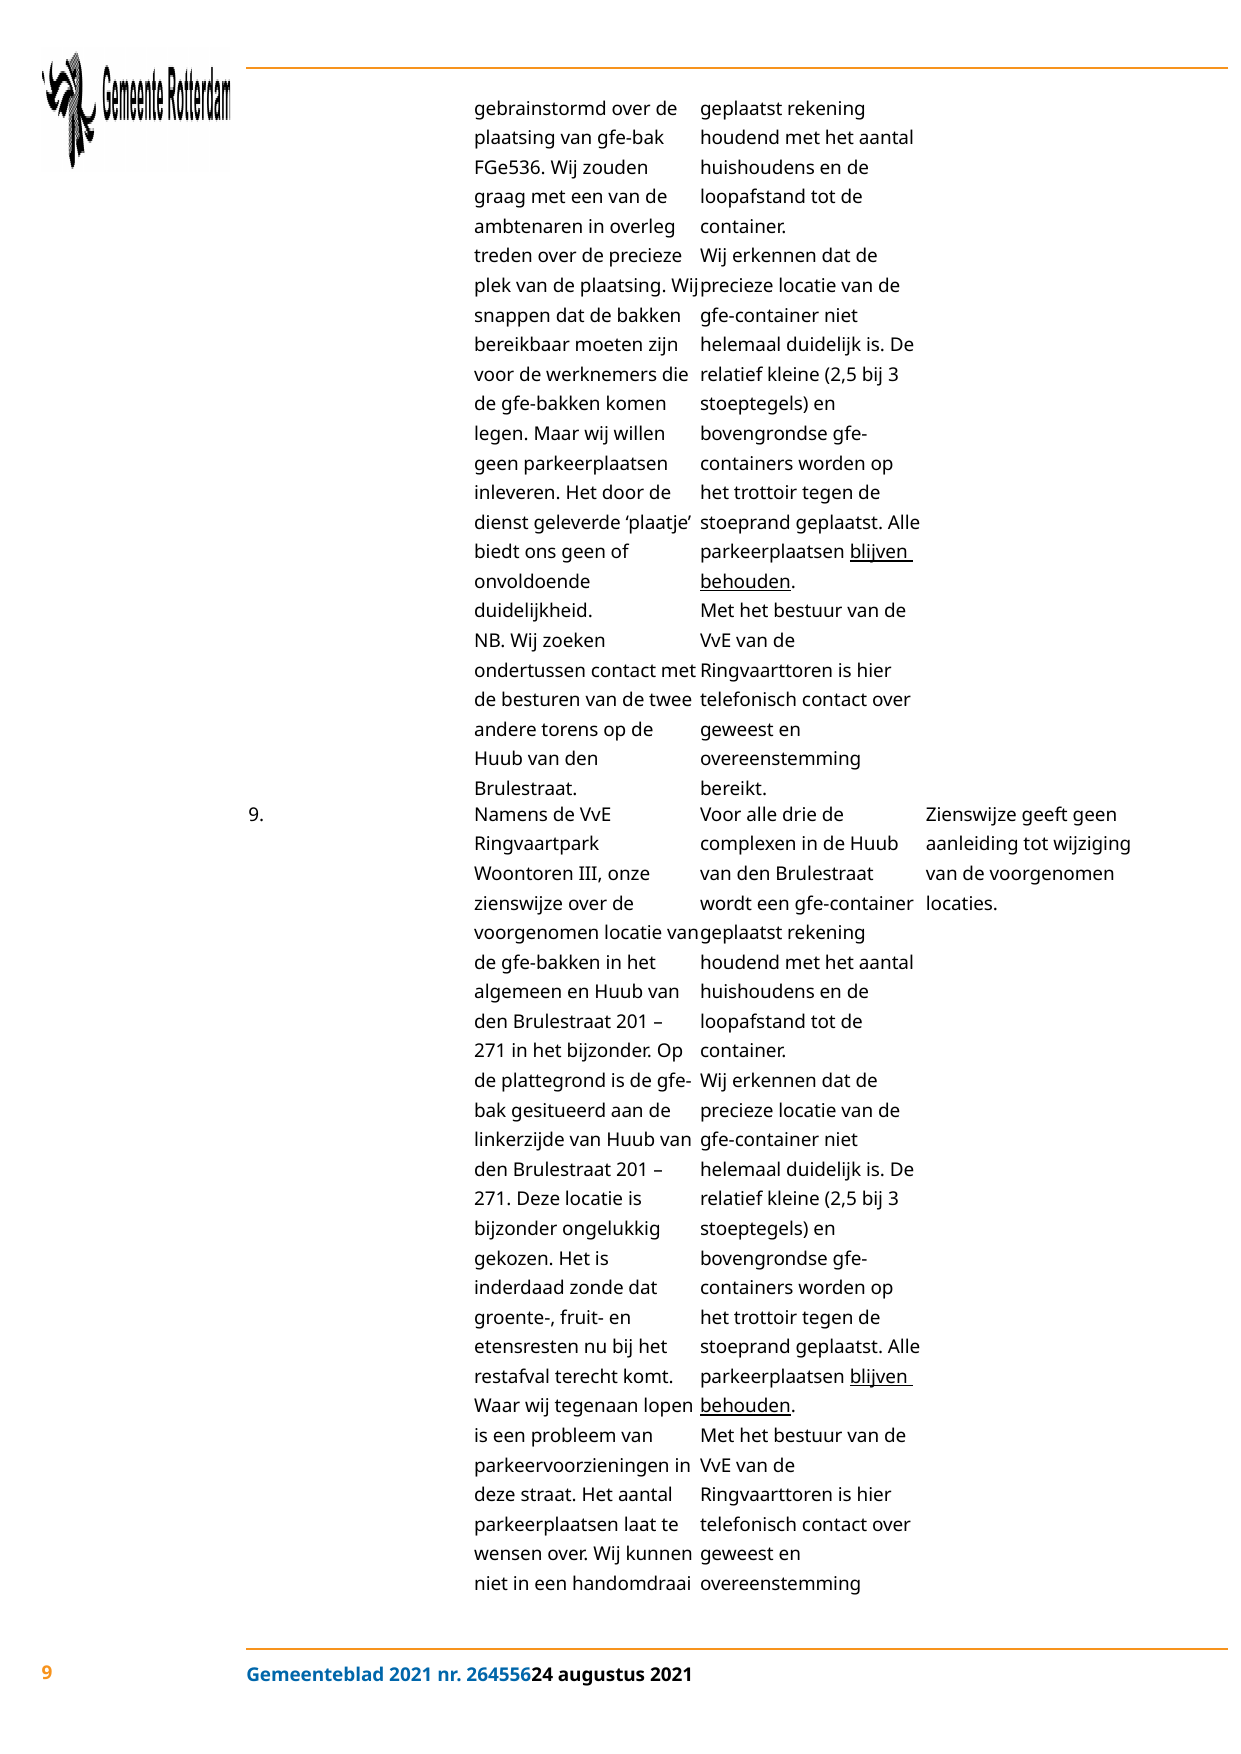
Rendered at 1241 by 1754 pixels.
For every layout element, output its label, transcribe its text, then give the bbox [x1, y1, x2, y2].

table_cell gebrainstormd over de plaatsing van gfe-bak FGe536. Wij zouden graag met een van de ambtenaren in overleg treden over de precieze plek van de plaatsing. Wij snappen dat de bakken bereikbaar moeten zijn voor de werknemers die de gfe-bakken komen legen. Maar wij willen geen parkeerplaatsen inleveren. Het door de dienst geleverde ‘plaatje’ biedt ons geen of onvoldoende duidelijkheid. NB. Wij zoeken ondertussen contact met de besturen van de twee andere torens op de Huub van den Brulestraat. [474, 95, 700, 801]
table_cell 9. [248, 801, 474, 1596]
table_cell geplaatst rekening houdend met het aantal huishoudens en de loopafstand tot de container. Wij erkennen dat de precieze locatie van de gfe-container niet helemaal duidelijk is. De relatief kleine (2,5 bij 3 stoeptegels) en bovengrondse gfe-containers worden op het trottoir tegen de stoeprand geplaatst. Alle parkeerplaatsen blijven behouden. Met het bestuur van de VvE van de Ringvaarttoren is hier telefonisch contact over geweest en overeenstemming bereikt. [700, 95, 926, 801]
table_cell Zienswijze geeft geen aanleiding tot wijziging van de voorgenomen locaties. [926, 801, 1152, 1596]
table_cell [248, 95, 474, 801]
picture [41, 47, 231, 172]
table_cell Namens de VvE Ringvaartpark Woontoren III, onze zienswijze over de voorgenomen locatie van de gfe-bakken in het algemeen en Huub van den Brulestraat 201 – 271 in het bijzonder. Op de plattegrond is de gfe-bak gesitueerd aan de linkerzijde van Huub van den Brulestraat 201 – 271. Deze locatie is bijzonder ongelukkig gekozen. Het is inderdaad zonde dat groente-, fruit- en etensresten nu bij het restafval terecht komt. Waar wij tegenaan lopen is een probleem van parkeervoorzieningen in deze straat. Het aantal parkeerplaatsen laat te wensen over. Wij kunnen niet in een handomdraai [474, 801, 700, 1596]
table_cell [926, 95, 1152, 801]
table_cell Voor alle drie de complexen in de Huub van den Brulestraat wordt een gfe-container geplaatst rekening houdend met het aantal huishoudens en de loopafstand tot de container. Wij erkennen dat de precieze locatie van de gfe-container niet helemaal duidelijk is. De relatief kleine (2,5 bij 3 stoeptegels) en bovengrondse gfe-containers worden op het trottoir tegen de stoeprand geplaatst. Alle parkeerplaatsen blijven behouden. Met het bestuur van de VvE van de Ringvaarttoren is hier telefonisch contact over geweest en overeenstemming [700, 801, 926, 1596]
